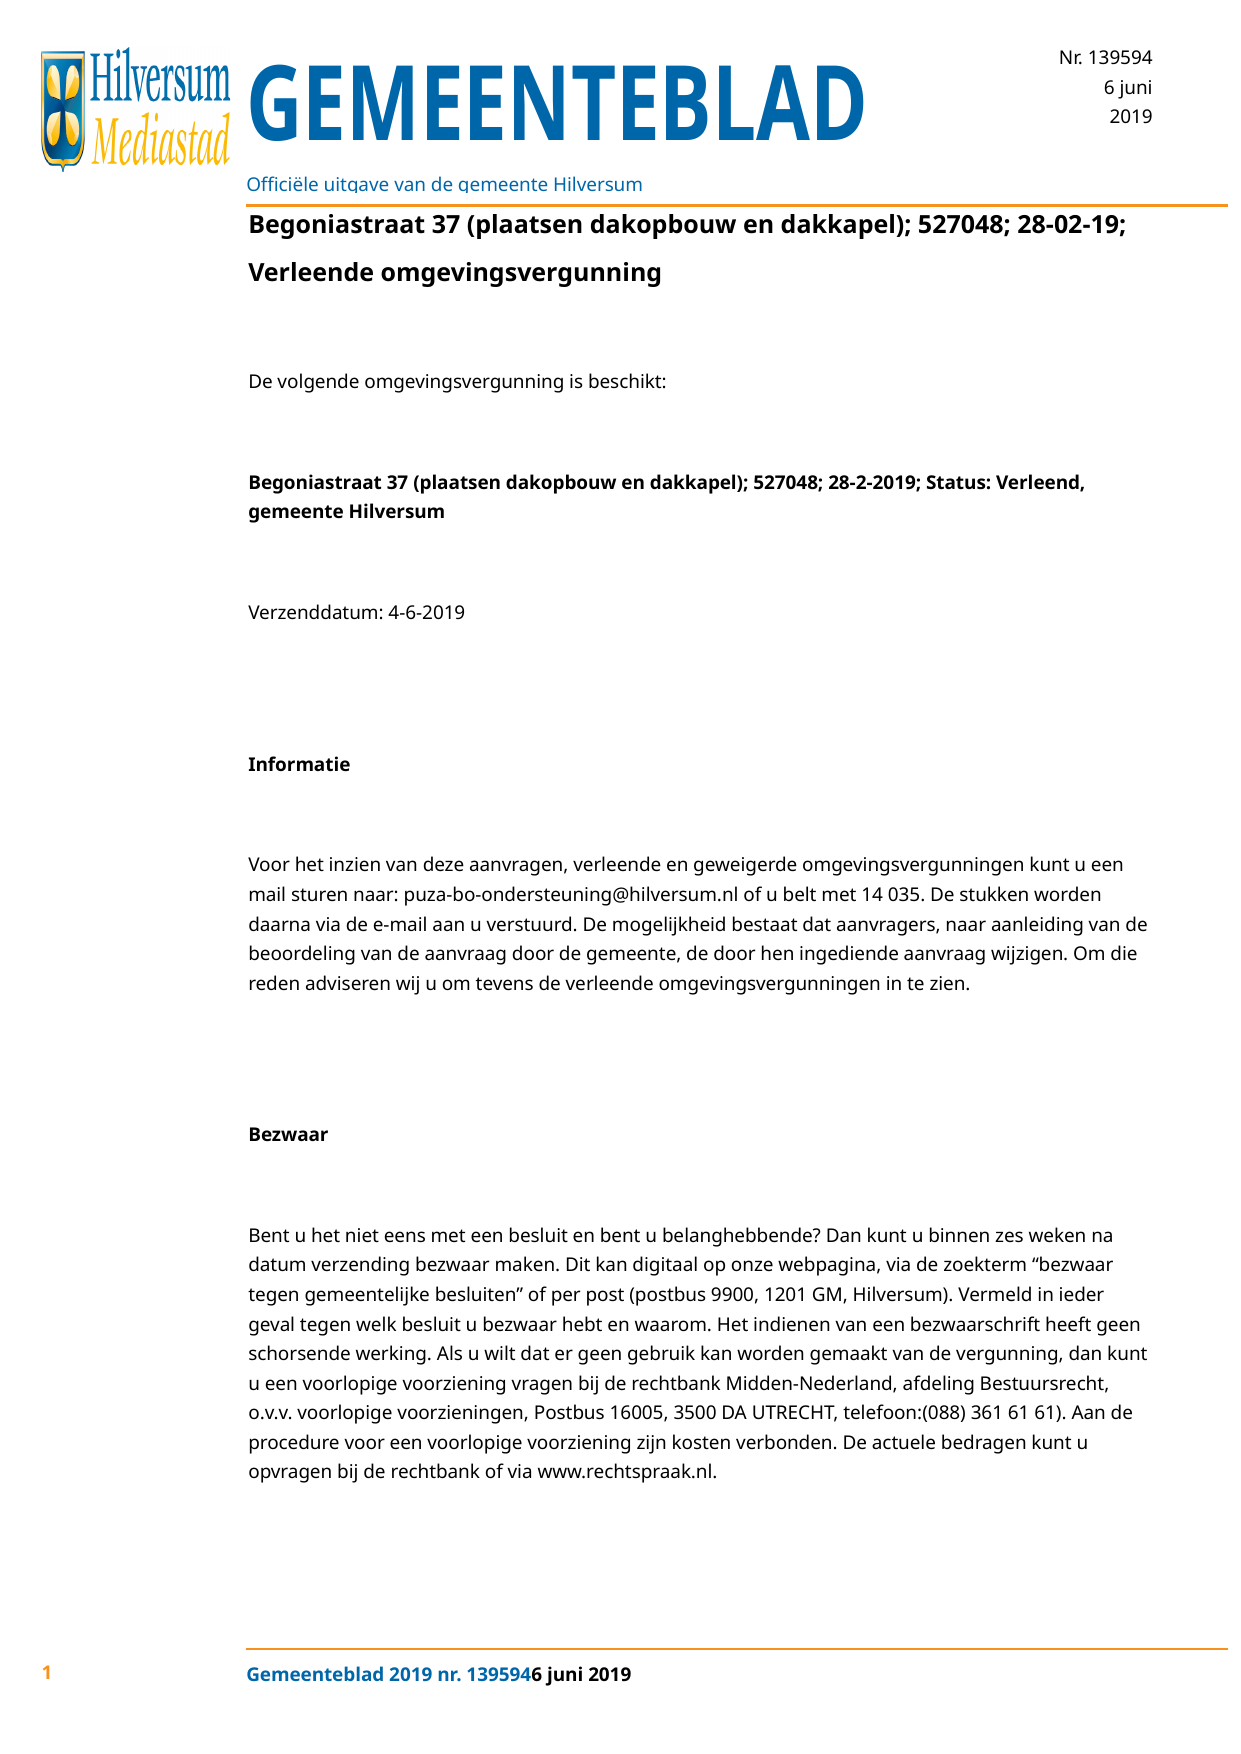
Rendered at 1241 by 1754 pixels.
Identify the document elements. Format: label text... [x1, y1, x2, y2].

text Begoniastraat 37 (plaatsen dakopbouw en dakkapel); 527048; 28-02-19; Verleende omgevingsvergunning [248, 207, 1152, 288]
text De volgende omgevingsvergunning is beschikt: [248, 368, 1152, 394]
text Voor het inzien van deze aanvragen, verleende en geweigerde omgevingsvergunningen kunt u een mail sturen naar: puza-bo-ondersteuning@hilversum.nl of u belt met 14 035. De stukken worden daarna via de e-mail aan u verstuurd. De mogelijkheid bestaat dat aanvragers, naar aanleiding van de beoordeling van de aanvraag door de gemeente, de door hen ingediende aanvraag wijzigen. Om die reden adviseren wij u om tevens de verleende omgevingsvergunningen in te zien. [248, 852, 1152, 996]
text Bezwaar [248, 1121, 1152, 1147]
text Verzenddatum: 4-6-2019 [248, 599, 1152, 625]
text Informatie [248, 751, 1152, 777]
text Bent u het niet eens met een besluit en bent u belanghebbende? Dan kunt u binnen zes weken na datum verzending bezwaar maken. Dit kan digitaal op onze webpagina, via de zoekterm “bezwaar tegen gemeentelijke besluiten” of per post (postbus 9900, 1201 GM, Hilversum). Vermeld in ieder geval tegen welk besluit u bezwaar hebt en waarom. Het indienen van een bezwaarschrift heeft geen schorsende werking. Als u wilt dat er geen gebruik kan worden gemaakt van de vergunning, dan kunt u een voorlopige voorziening vragen bij de rechtbank Midden-Nederland, afdeling Bestuursrecht, o.v.v. voorlopige voorzieningen, Postbus 16005, 3500 DA UTRECHT, telefoon:(088) 361 61 61). Aan de procedure voor een voorlopige voorziening zijn kosten verbonden. De actuele bedragen kunt u opvragen bij de rechtbank of via www.rechtspraak.nl. [248, 1222, 1152, 1484]
picture [41, 47, 231, 172]
text Begoniastraat 37 (plaatsen dakopbouw en dakkapel); 527048; 28-2-2019; Status: Verleend, gemeente Hilversum [248, 469, 1152, 524]
